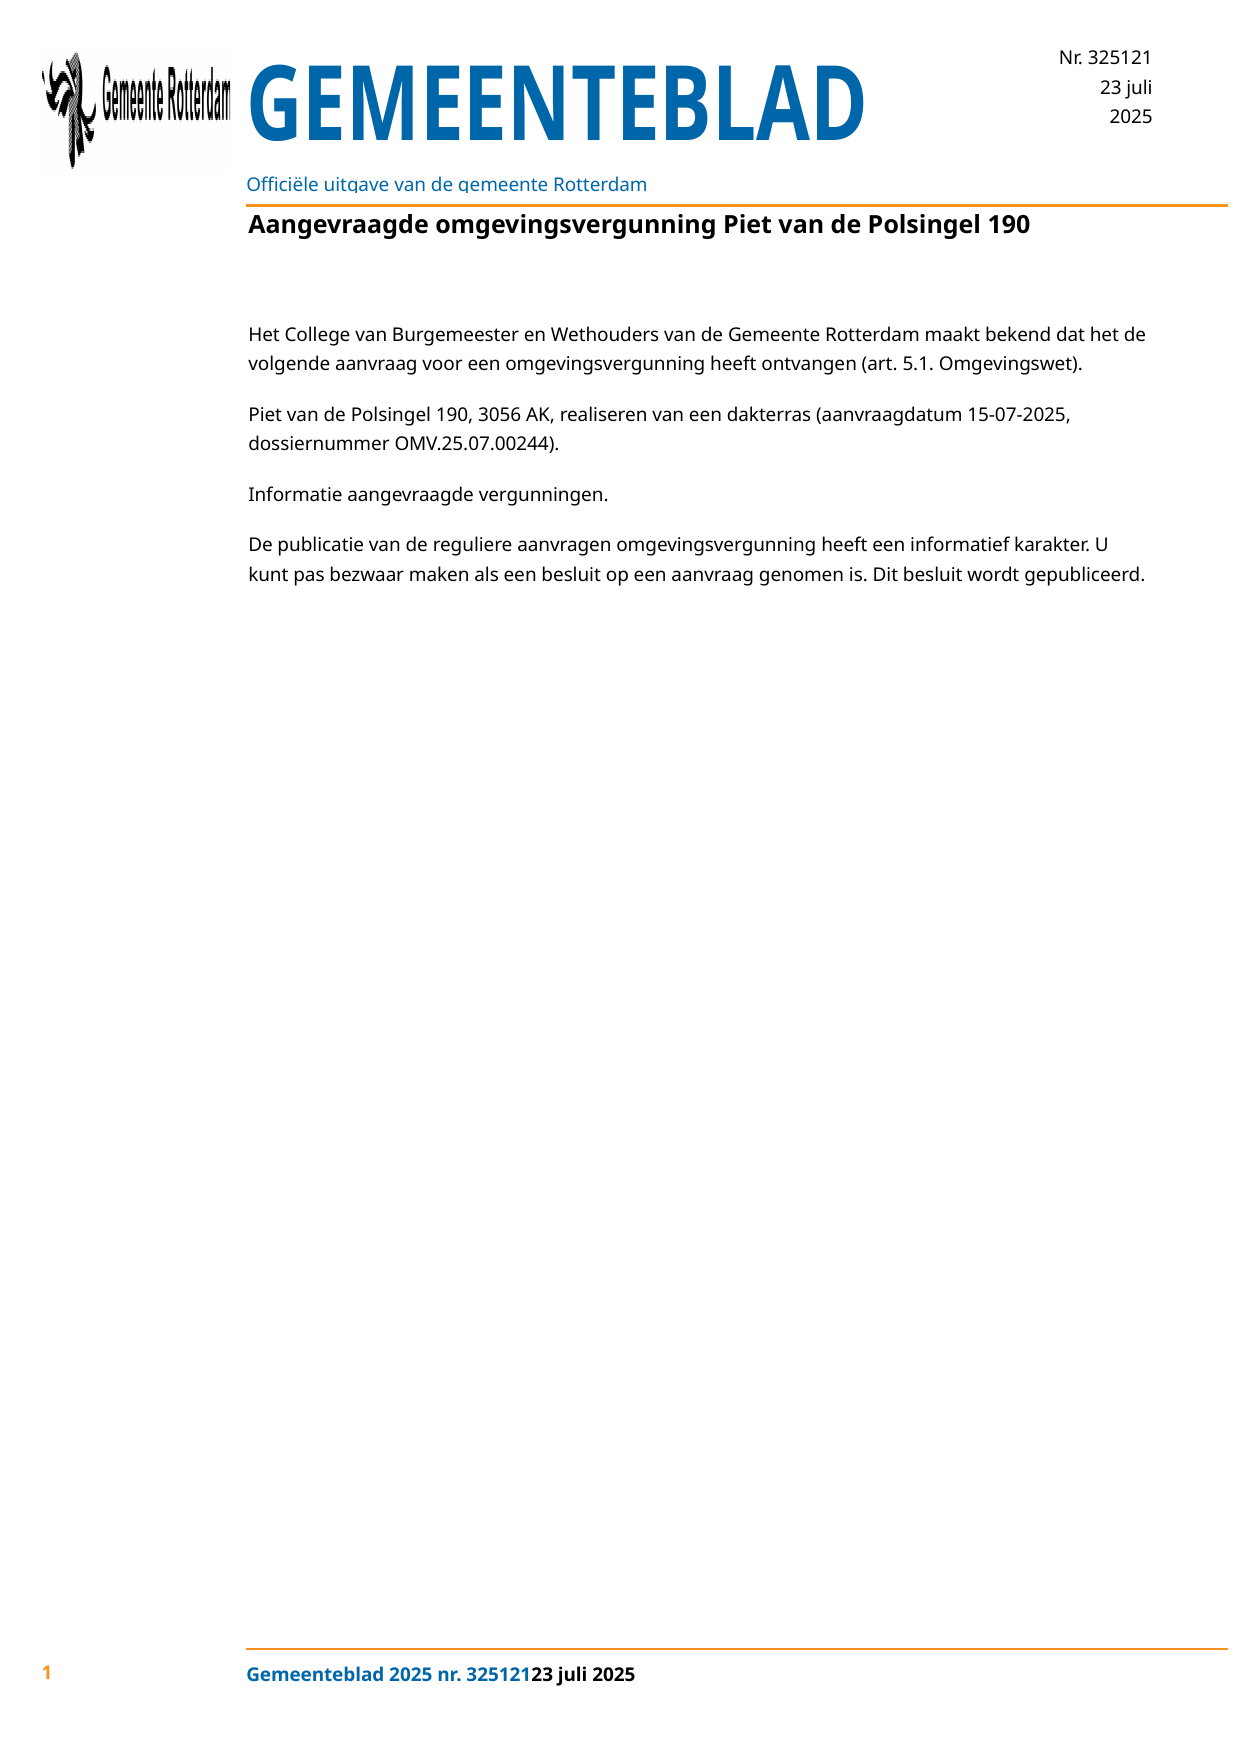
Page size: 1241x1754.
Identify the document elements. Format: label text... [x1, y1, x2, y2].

text Het College van Burgemeester en Wethouders van de Gemeente Rotterdam maakt bekend dat het de volgende aanvraag voor een omgevingsvergunning heeft ontvangen (art. 5.1. Omgevingswet). [248, 321, 1152, 376]
text Piet van de Polsingel 190, 3056 AK, realiseren van een dakterras (aanvraagdatum 15-07-2025, dossiernummer OMV.25.07.00244). [248, 401, 1152, 456]
text De publicatie van de reguliere aanvragen omgevingsvergunning heeft een informatief karakter. U kunt pas bezwaar maken als een besluit op een aanvraag genomen is. Dit besluit wordt gepubliceerd. [248, 531, 1152, 586]
text Aangevraagde omgevingsvergunning Piet van de Polsingel 190 [248, 207, 1152, 241]
picture [41, 47, 231, 172]
text Informatie aangevraagde vergunningen. [248, 481, 1152, 506]
